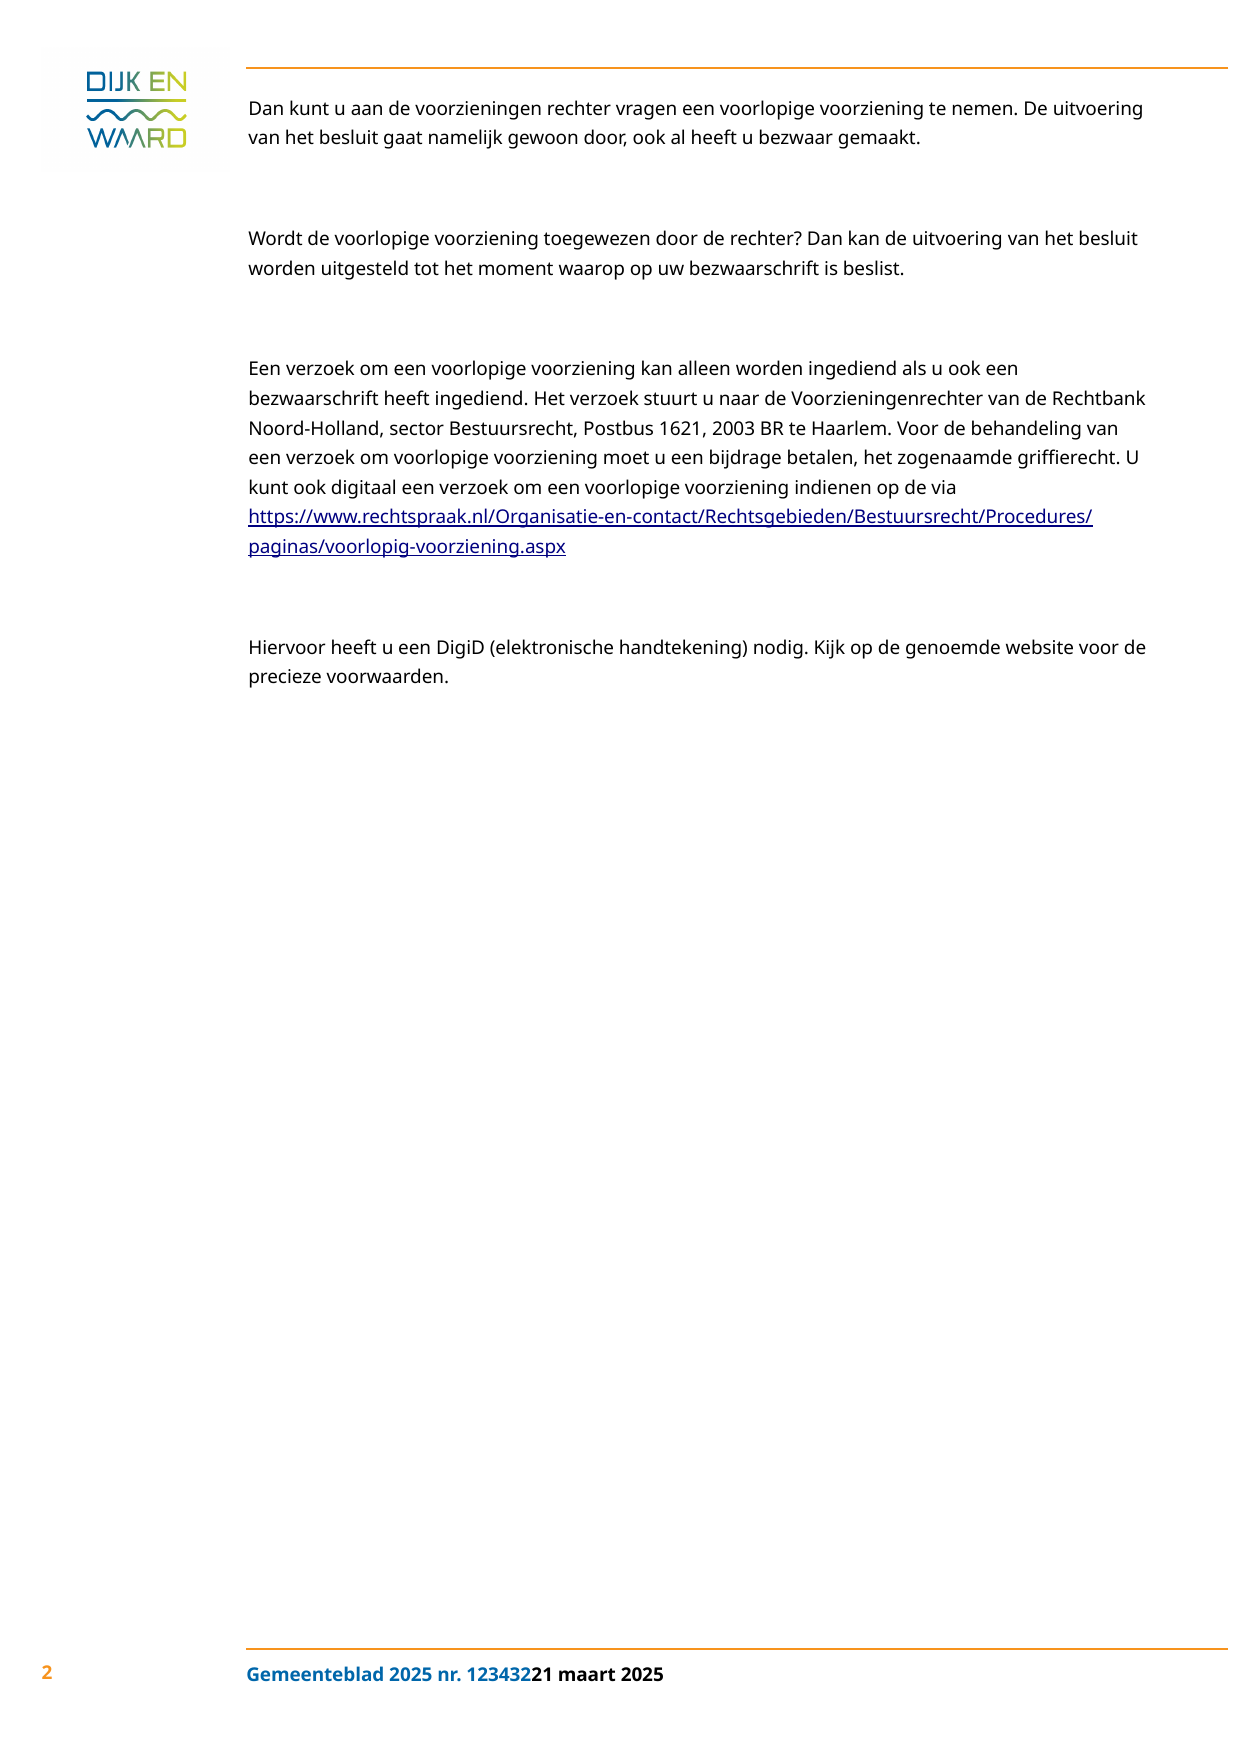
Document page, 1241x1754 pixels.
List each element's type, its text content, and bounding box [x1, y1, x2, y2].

text Hiervoor heeft u een DigiD (elektronische handtekening) nodig. Kijk op de genoemde website voor de precieze voorwaarden. [248, 634, 1152, 689]
picture [41, 47, 231, 172]
text Een verzoek om een voorlopige voorziening kan alleen worden ingediend als u ook een bezwaarschrift heeft ingediend. Het verzoek stuurt u naar de Voorzieningenrechter van de Rechtbank Noord-Holland, sector Bestuursrecht, Postbus 1621, 2003 BR te Haarlem. Voor de behandeling van een verzoek om voorlopige voorziening moet u een bijdrage betalen, het zogenaamde griffierecht. U kunt ook digitaal een verzoek om een voorlopige voorziening indienen op de via https://www.rechtspraak.nl/Organisatie-en-contact/Rechtsgebieden/Bestuursrecht/Procedures/paginas/voorlopig-voorziening.aspx [248, 356, 1152, 559]
text Dan kunt u aan de voorzieningen rechter vragen een voorlopige voorziening te nemen. De uitvoering van het besluit gaat namelijk gewoon door, ook al heeft u bezwaar gemaakt. [248, 95, 1152, 150]
text Wordt de voorlopige voorziening toegewezen door de rechter? Dan kan de uitvoering van het besluit worden uitgesteld tot het moment waarop op uw bezwaarschrift is beslist. [248, 225, 1152, 281]
